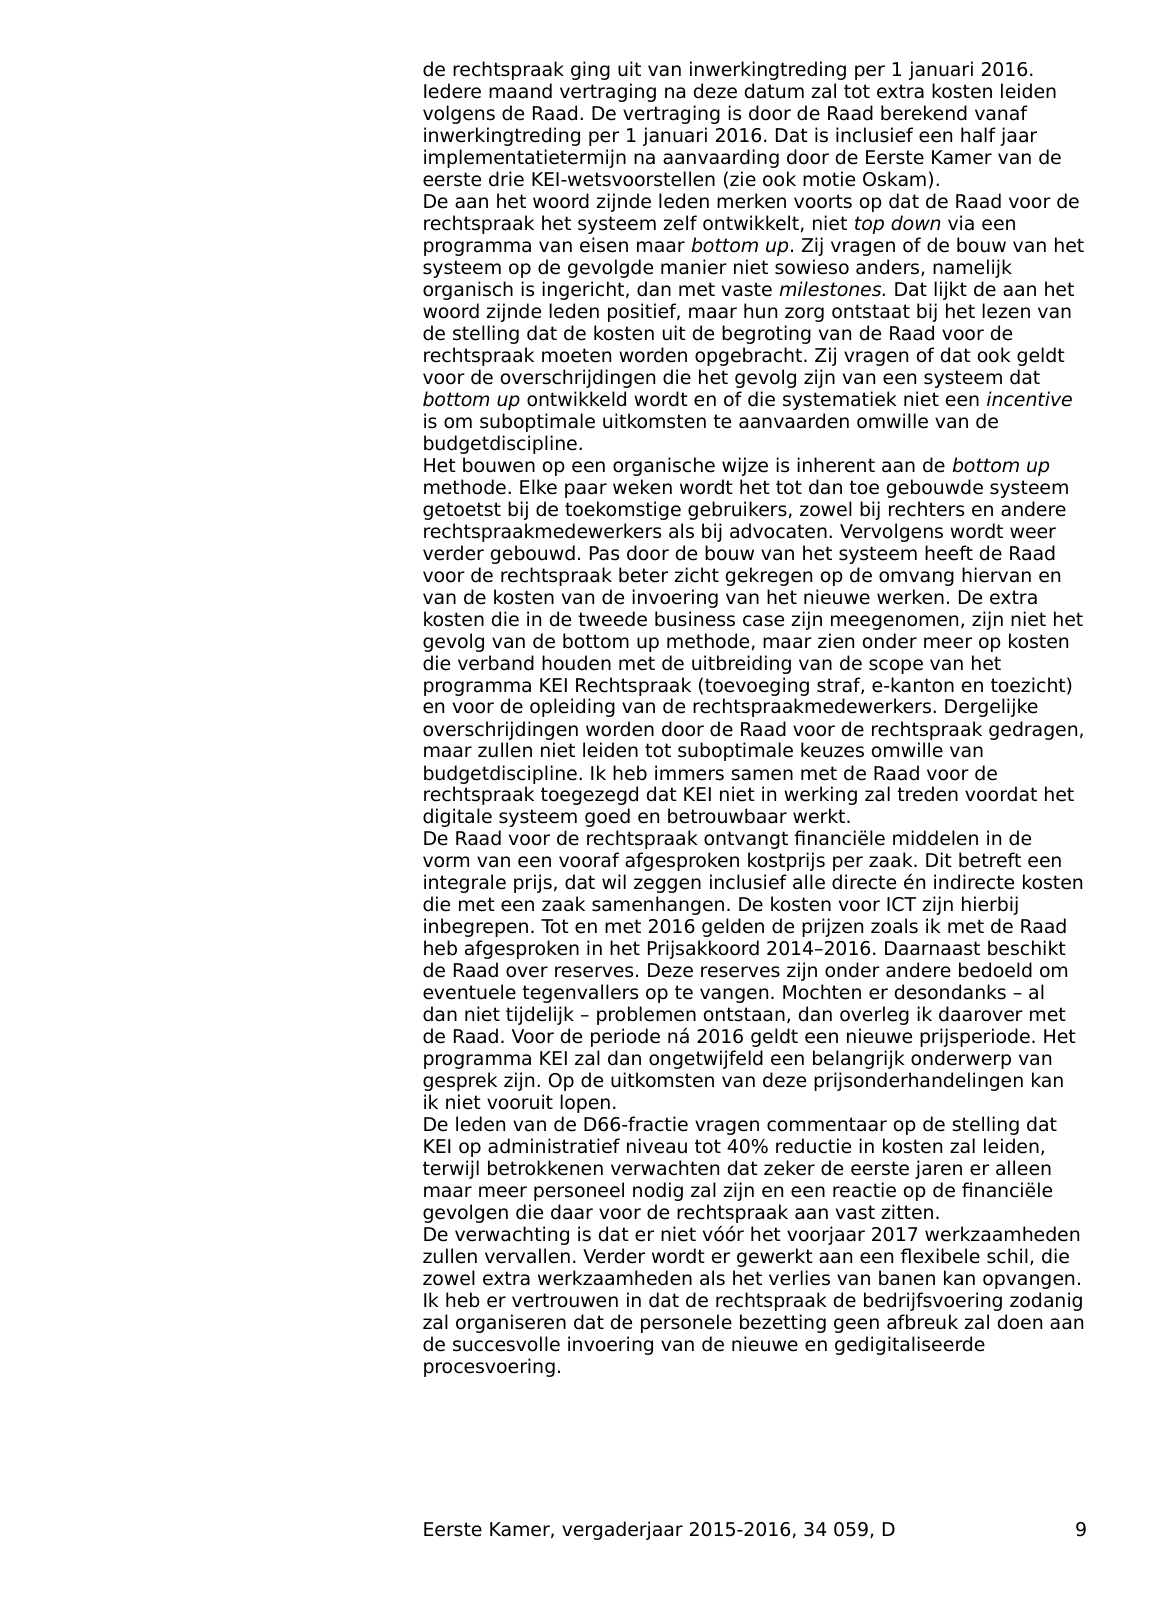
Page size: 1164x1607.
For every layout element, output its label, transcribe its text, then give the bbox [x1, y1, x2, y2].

text De Raad voor de rechtspraak ontvangt financiële middelen in de vorm van een vooraf afgesproken kostprijs per zaak. Dit betreft een integrale prijs, dat wil zeggen inclusief alle directe én indirecte kosten die met een zaak samenhangen. De kosten voor ICT zijn hierbij inbegrepen. Tot en met 2016 gelden de prijzen zoals ik met de Raad heb afgesproken in het Prijsakkoord 2014–2016. Daarnaast beschikt de Raad over reserves. Deze reserves zijn onder andere bedoeld om eventuele tegenvallers op te vangen. Mochten er desondanks – al dan niet tijdelijk – problemen ontstaan, dan overleg ik daarover met de Raad. Voor de periode ná 2016 geldt een nieuwe prijsperiode. Het programma KEI zal dan ongetwijfeld een belangrijk onderwerp van gesprek zijn. Op de uitkomsten van deze prijsonderhandelingen kan ik niet vooruit lopen. [422, 828, 1087, 1114]
text De verwachting is dat er niet vóór het voorjaar 2017 werkzaamheden zullen vervallen. Verder wordt er gewerkt aan een flexibele schil, die zowel extra werkzaamheden als het verlies van banen kan opvangen. Ik heb er vertrouwen in dat de rechtspraak de bedrijfsvoering zodanig zal organiseren dat de personele bezetting geen afbreuk zal doen aan de succesvolle invoering van de nieuwe en gedigitaliseerde procesvoering. [422, 1224, 1087, 1378]
text De aan het woord zijnde leden merken voorts op dat de Raad voor de rechtspraak het systeem zelf ontwikkelt, niet top down via een programma van eisen maar bottom up. Zij vragen of de bouw van het systeem op de gevolgde manier niet sowieso anders, namelijk organisch is ingericht, dan met vaste milestones. Dat lijkt de aan het woord zijnde leden positief, maar hun zorg ontstaat bij het lezen van de stelling dat de kosten uit de begroting van de Raad voor de rechtspraak moeten worden opgebracht. Zij vragen of dat ook geldt voor de overschrijdingen die het gevolg zijn van een systeem dat bottom up ontwikkeld wordt en of die systematiek niet een incentive is om suboptimale uitkomsten te aanvaarden omwille van de budgetdiscipline. [422, 191, 1087, 455]
text Het bouwen op een organische wijze is inherent aan de bottom up methode. Elke paar weken wordt het tot dan toe gebouwde systeem getoetst bij de toekomstige gebruikers, zowel bij rechters en andere rechtspraakmedewerkers als bij advocaten. Vervolgens wordt weer verder gebouwd. Pas door de bouw van het systeem heeft de Raad voor de rechtspraak beter zicht gekregen op de omvang hiervan en van de kosten van de invoering van het nieuwe werken. De extra kosten die in de tweede business case zijn meegenomen, zijn niet het gevolg van de bottom up methode, maar zien onder meer op kosten die verband houden met de uitbreiding van de scope van het programma KEI Rechtspraak (toevoeging straf, e-kanton en toezicht) en voor de opleiding van de rechtspraakmedewerkers. Dergelijke overschrijdingen worden door de Raad voor de rechtspraak gedragen, maar zullen niet leiden tot suboptimale keuzes omwille van budgetdiscipline. Ik heb immers samen met de Raad voor de rechtspraak toegezegd dat KEI niet in werking zal treden voordat het digitale systeem goed en betrouwbaar werkt. [422, 455, 1087, 828]
text De leden van de D66-fractie vragen commentaar op de stelling dat KEI op administratief niveau tot 40% reductie in kosten zal leiden, terwijl betrokkenen verwachten dat zeker de eerste jaren er alleen maar meer personeel nodig zal zijn en een reactie op de financiële gevolgen die daar voor de rechtspraak aan vast zitten. [422, 1114, 1087, 1224]
text de rechtspraak ging uit van inwerkingtreding per 1 januari 2016. Iedere maand vertraging na deze datum zal tot extra kosten leiden volgens de Raad. De vertraging is door de Raad berekend vanaf inwerkingtreding per 1 januari 2016. Dat is inclusief een half jaar implementatietermijn na aanvaarding door de Eerste Kamer van de eerste drie KEI-wetsvoorstellen (zie ook motie Oskam). [422, 59, 1087, 191]
